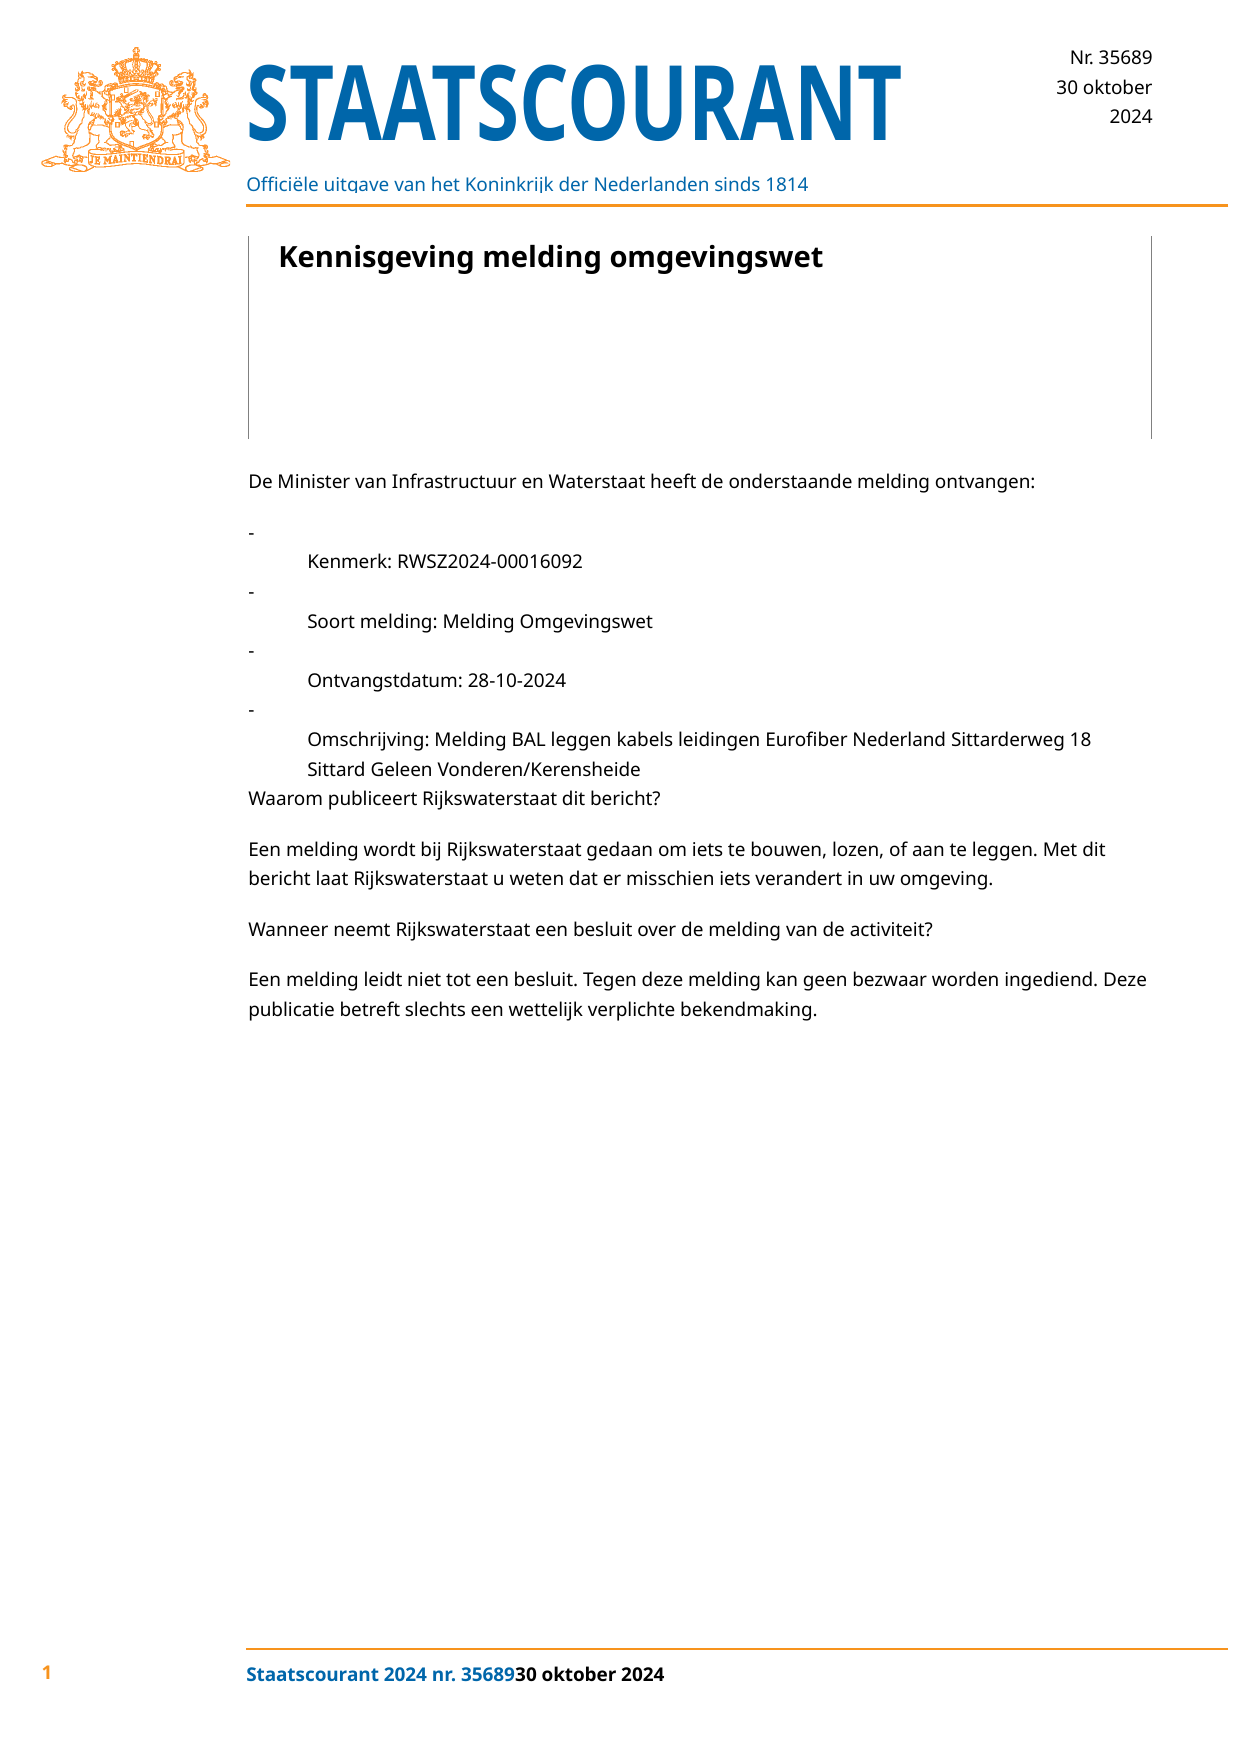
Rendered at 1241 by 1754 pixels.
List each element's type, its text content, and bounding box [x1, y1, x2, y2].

text Een melding leidt niet tot een besluit. Tegen deze melding kan geen bezwaar worden ingediend. Deze publicatie betreft slechts een wettelijk verplichte bekendmaking. [248, 966, 1152, 1021]
table_header [850, 414, 1151, 439]
list Soort melding: Melding Omgevingswet [248, 608, 1152, 633]
picture [41, 47, 231, 172]
text De Minister van Infrastructuur en Waterstaat heeft de onderstaande melding ontvangen: [248, 469, 1152, 494]
text Waarom publiceert Rijkswaterstaat dit bericht? [248, 785, 1152, 811]
list Ontvangstdatum: 28-10-2024 [248, 667, 1152, 693]
table_header [1090, 236, 1151, 413]
list Omschrijving: Melding BAL leggen kabels leidingen Eurofiber Nederland Sittarderweg 18 Sittard Geleen Vonderen/Kerensheide [248, 726, 1152, 781]
table_header Kennisgeving melding omgevingswet [249, 236, 850, 439]
picture [912, 236, 1090, 414]
list Kenmerk: RWSZ2024-00016092 [248, 549, 1152, 574]
table_header [850, 236, 912, 413]
text Een melding wordt bij Rijkswaterstaat gedaan om iets te bouwen, lozen, of aan te leggen. Met dit bericht laat Rijkswaterstaat u weten dat er misschien iets verandert in uw omgeving. [248, 836, 1152, 891]
text Wanneer neemt Rijkswaterstaat een besluit over de melding van de activiteit? [248, 916, 1152, 941]
